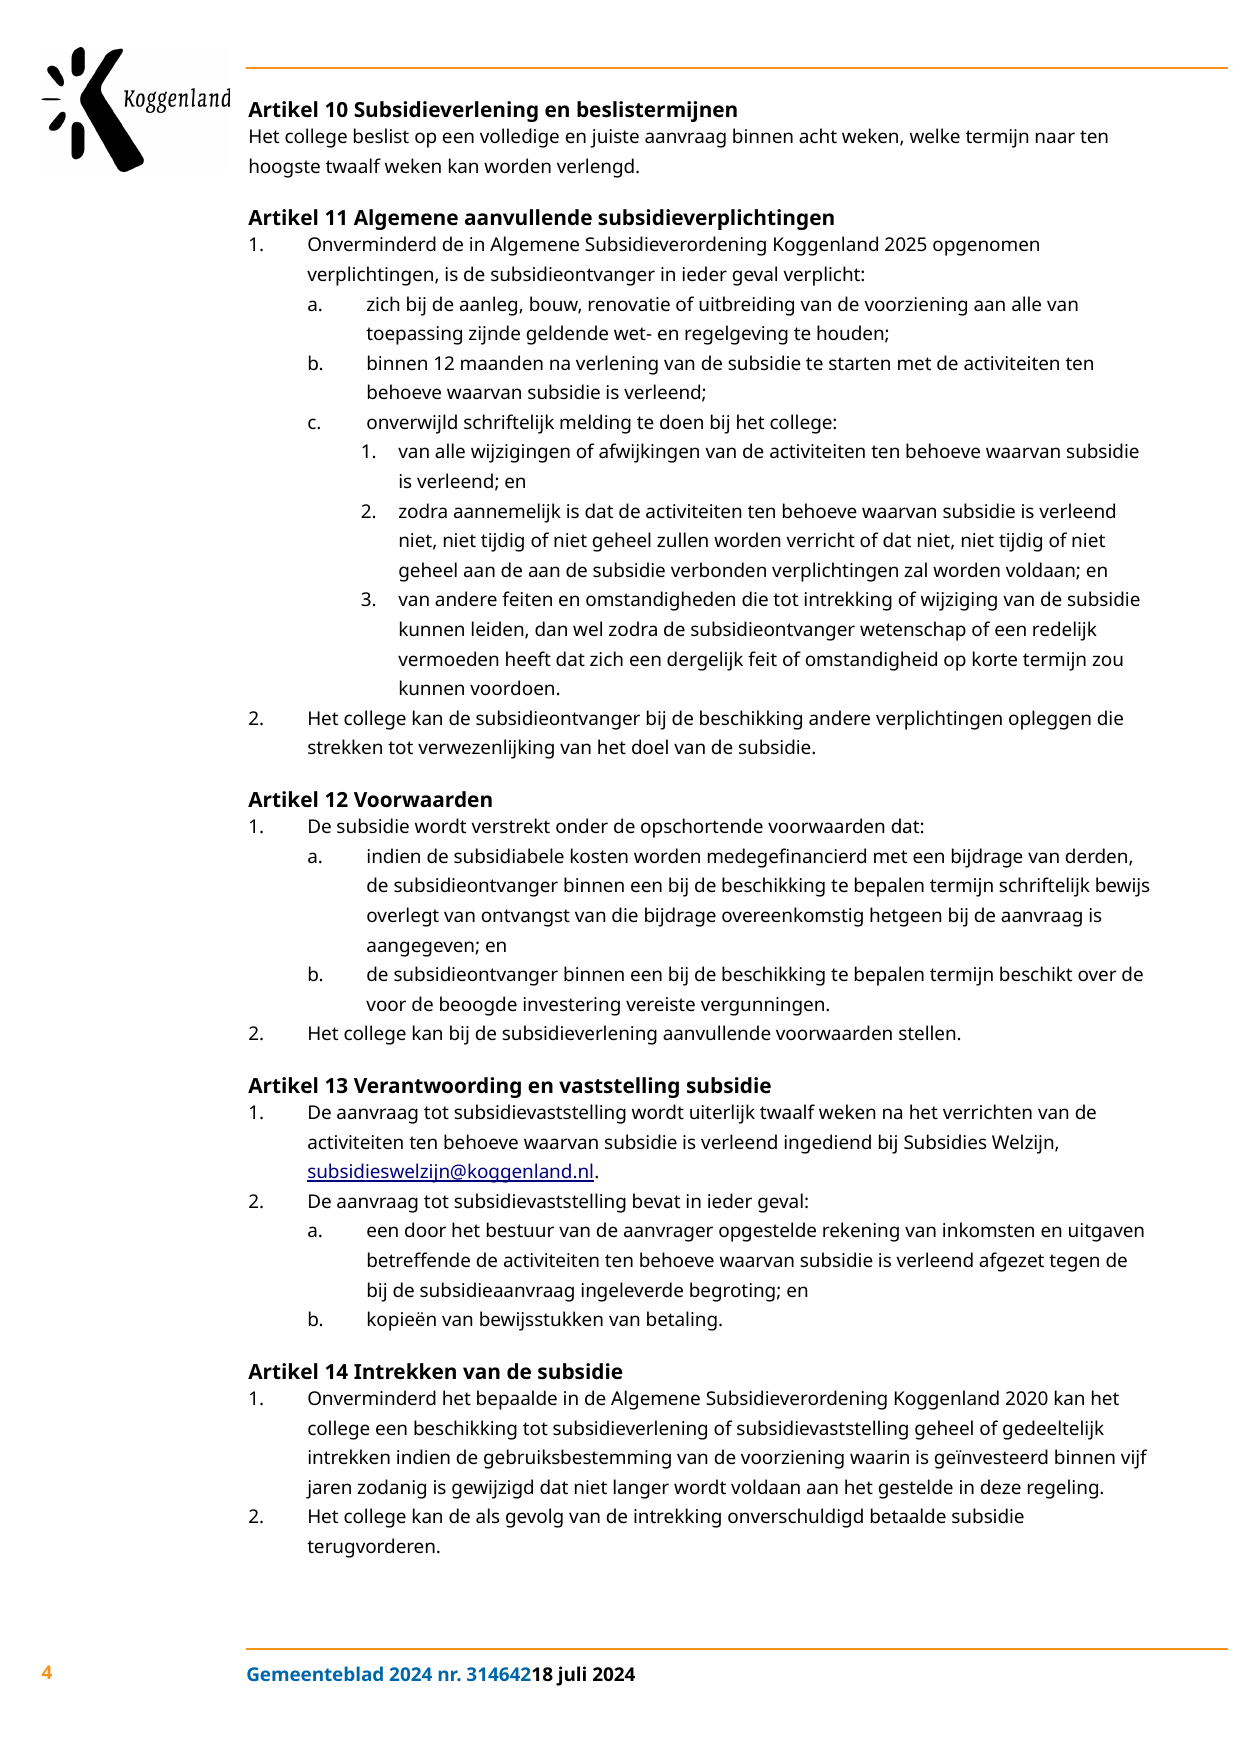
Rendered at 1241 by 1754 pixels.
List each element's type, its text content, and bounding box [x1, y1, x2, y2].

list zich bij de aanleg, bouw, renovatie of uitbreiding van de voorziening aan alle van toepassing zijnde geldende wet- en regelgeving te houden; [307, 291, 1152, 346]
text Artikel 14 Intrekken van de subsidie [248, 1357, 1152, 1385]
text Artikel 11 Algemene aanvullende subsidieverplichtingen [248, 203, 1152, 232]
list Het college kan bij de subsidieverlening aanvullende voorwaarden stellen. [248, 1021, 1152, 1046]
list De subsidie wordt verstrekt onder de opschortende voorwaarden dat: [248, 813, 1152, 839]
list de subsidieontvanger binnen een bij de beschikking te bepalen termijn beschikt over de voor de beoogde investering vereiste vergunningen. [307, 961, 1152, 1017]
picture [41, 47, 231, 172]
text Artikel 10 Subsidieverlening en beslistermijnen [248, 95, 1152, 123]
list van alle wijzigingen of afwijkingen van de activiteiten ten behoeve waarvan subsidie is verleend; en [361, 439, 1152, 494]
list Onverminderd de in Algemene Subsidieverordening Koggenland 2025 opgenomen verplichtingen, is de subsidieontvanger in ieder geval verplicht: [248, 232, 1152, 287]
list De aanvraag tot subsidievaststelling wordt uiterlijk twaalf weken na het verrichten van de activiteiten ten behoeve waarvan subsidie is verleend ingediend bij Subsidies Welzijn, subsidieswelzijn@koggenland.nl. [248, 1099, 1152, 1184]
list indien de subsidiabele kosten worden medegefinancierd met een bijdrage van derden, de subsidieontvanger binnen een bij de beschikking te bepalen termijn schriftelijk bewijs overlegt van ontvangst van die bijdrage overeenkomstig hetgeen bij de aanvraag is aangegeven; en [307, 843, 1152, 957]
list zodra aannemelijk is dat de activiteiten ten behoeve waarvan subsidie is verleend niet, niet tijdig of niet geheel zullen worden verricht of dat niet, niet tijdig of niet geheel aan de aan de subsidie verbonden verplichtingen zal worden voldaan; en [361, 498, 1152, 583]
list kopieën van bewijsstukken van betaling. [307, 1306, 1152, 1332]
list Het college kan de als gevolg van de intrekking onverschuldigd betaalde subsidie terugvorderen. [248, 1504, 1152, 1559]
list van andere feiten en omstandigheden die tot intrekking of wijziging van de subsidie kunnen leiden, dan wel zodra de subsidieontvanger wetenschap of een redelijk vermoeden heeft dat zich een dergelijk feit of omstandigheid op korte termijn zou kunnen voordoen. [361, 587, 1152, 701]
list Het college kan de subsidieontvanger bij de beschikking andere verplichtingen opleggen die strekken tot verwezenlijking van het doel van de subsidie. [248, 705, 1152, 760]
list binnen 12 maanden na verlening van de subsidie te starten met de activiteiten ten behoeve waarvan subsidie is verleend; [307, 350, 1152, 405]
text Artikel 12 Voorwaarden [248, 785, 1152, 813]
list De aanvraag tot subsidievaststelling bevat in ieder geval: [248, 1188, 1152, 1214]
list Onverminderd het bepaalde in de Algemene Subsidieverordening Koggenland 2020 kan het college een beschikking tot subsidieverlening of subsidievaststelling geheel of gedeeltelijk intrekken indien de gebruiksbestemming van de voorziening waarin is geïnvesteerd binnen vijf jaren zodanig is gewijzigd dat niet langer wordt voldaan aan het gestelde in deze regeling. [248, 1385, 1152, 1500]
text Artikel 13 Verantwoording en vaststelling subsidie [248, 1071, 1152, 1099]
list een door het bestuur van de aanvrager opgestelde rekening van inkomsten en uitgaven betreffende de activiteiten ten behoeve waarvan subsidie is verleend afgezet tegen de bij de subsidieaanvraag ingeleverde begroting; en [307, 1218, 1152, 1303]
text Het college beslist op een volledige en juiste aanvraag binnen acht weken, welke termijn naar ten hoogste twaalf weken kan worden verlengd. [248, 123, 1152, 178]
list onverwijld schriftelijk melding te doen bij het college: [307, 409, 1152, 435]
